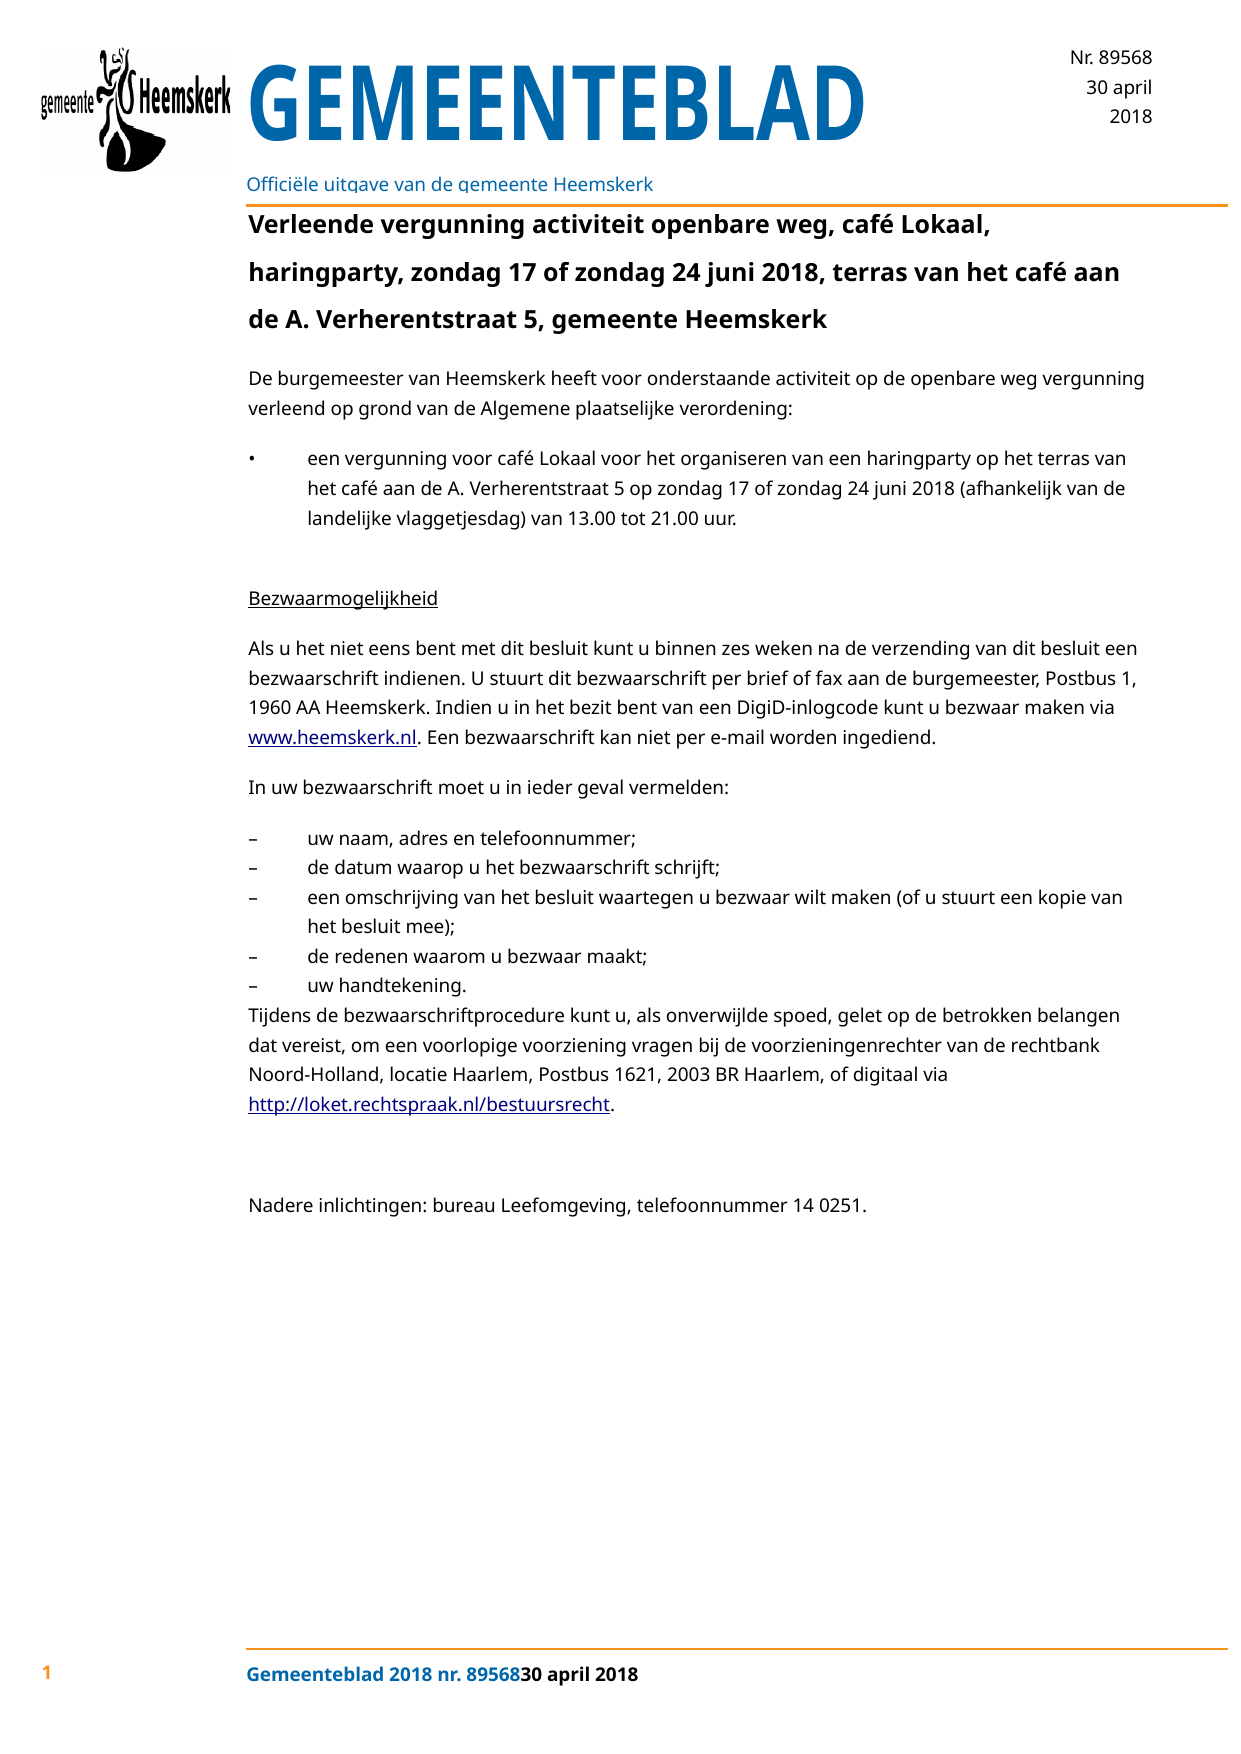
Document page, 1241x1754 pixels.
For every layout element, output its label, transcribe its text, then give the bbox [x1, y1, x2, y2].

picture [41, 47, 231, 172]
text Bezwaarmogelijkheid [248, 585, 1152, 610]
text Verleende vergunning activiteit openbare weg, café Lokaal, haringparty, zondag 17 of zondag 24 juni 2018, terras van het café aan de A. Verherentstraat 5, gemeente Heemskerk [248, 207, 1152, 336]
list een vergunning voor café Lokaal voor het organiseren van een haringparty op het terras van het café aan de A. Verherentstraat 5 op zondag 17 of zondag 24 juni 2018 (afhankelijk van de landelijke vlaggetjesdag) van 13.00 tot 21.00 uur. [248, 446, 1152, 530]
text Als u het niet eens bent met dit besluit kunt u binnen zes weken na de verzending van dit besluit een bezwaarschrift indienen. U stuurt dit bezwaarschrift per brief of fax aan de burgemeester, Postbus 1, 1960 AA Heemskerk. Indien u in het bezit bent van een DigiD-inlogcode kunt u bezwaar maken via www.heemskerk.nl. Een bezwaarschrift kan niet per e-mail worden ingediend. [248, 635, 1152, 749]
text In uw bezwaarschrift moet u in ieder geval vermelden: [248, 774, 1152, 800]
list een omschrijving van het besluit waartegen u bezwaar wilt maken (of u stuurt een kopie van het besluit mee); [248, 884, 1152, 939]
list uw handtekening. [248, 973, 1152, 998]
list de redenen waarom u bezwaar maakt; [248, 943, 1152, 969]
text Nadere inlichtingen: bureau Leefomgeving, telefoonnummer 14 0251. [248, 1192, 1152, 1217]
text Tijdens de bezwaarschriftprocedure kunt u, als onverwijlde spoed, gelet op de betrokken belangen dat vereist, om een voorlopige voorziening vragen bij de voorzieningenrechter van de rechtbank Noord-Holland, locatie Haarlem, Postbus 1621, 2003 BR Haarlem, of digitaal via http://loket.rechtspraak.nl/bestuursrecht. [248, 1002, 1152, 1117]
text De burgemeester van Heemskerk heeft voor onderstaande activiteit op de openbare weg vergunning verleend op grond van de Algemene plaatselijke verordening: [248, 366, 1152, 421]
list uw naam, adres en telefoonnummer; [248, 825, 1152, 850]
list de datum waarop u het bezwaarschrift schrijft; [248, 854, 1152, 880]
